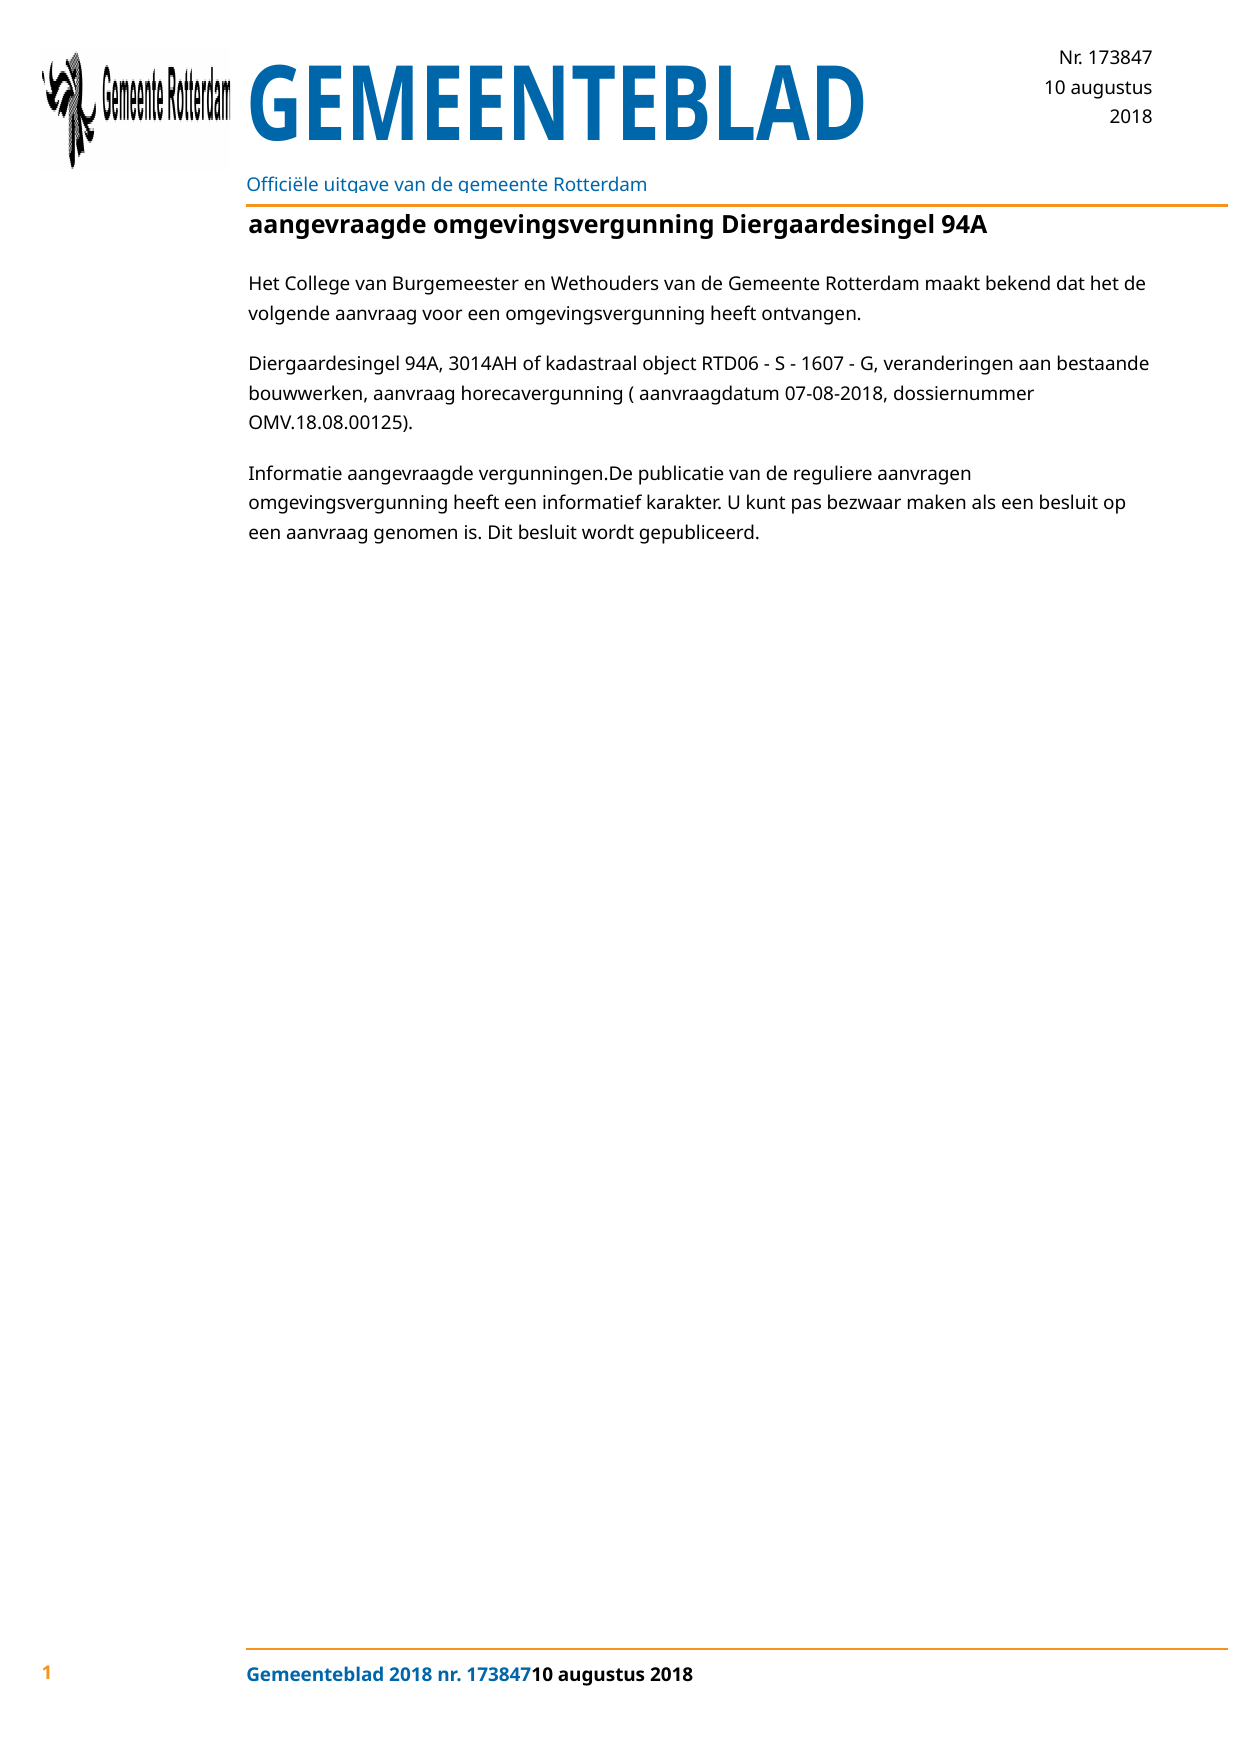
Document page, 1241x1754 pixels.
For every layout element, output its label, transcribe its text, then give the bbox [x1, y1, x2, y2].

text Diergaardesingel 94A, 3014AH of kadastraal object RTD06 - S - 1607 - G, veranderingen aan bestaande bouwwerken, aanvraag horecavergunning ( aanvraagdatum 07-08-2018, dossiernummer OMV.18.08.00125). [248, 350, 1152, 435]
text Informatie aangevraagde vergunningen.De publicatie van de reguliere aanvragen omgevingsvergunning heeft een informatief karakter. U kunt pas bezwaar maken als een besluit op een aanvraag genomen is. Dit besluit wordt gepubliceerd. [248, 460, 1152, 545]
picture [41, 47, 231, 172]
text aangevraagde omgevingsvergunning Diergaardesingel 94A [248, 207, 1152, 241]
text Het College van Burgemeester en Wethouders van de Gemeente Rotterdam maakt bekend dat het de volgende aanvraag voor een omgevingsvergunning heeft ontvangen. [248, 270, 1152, 326]
